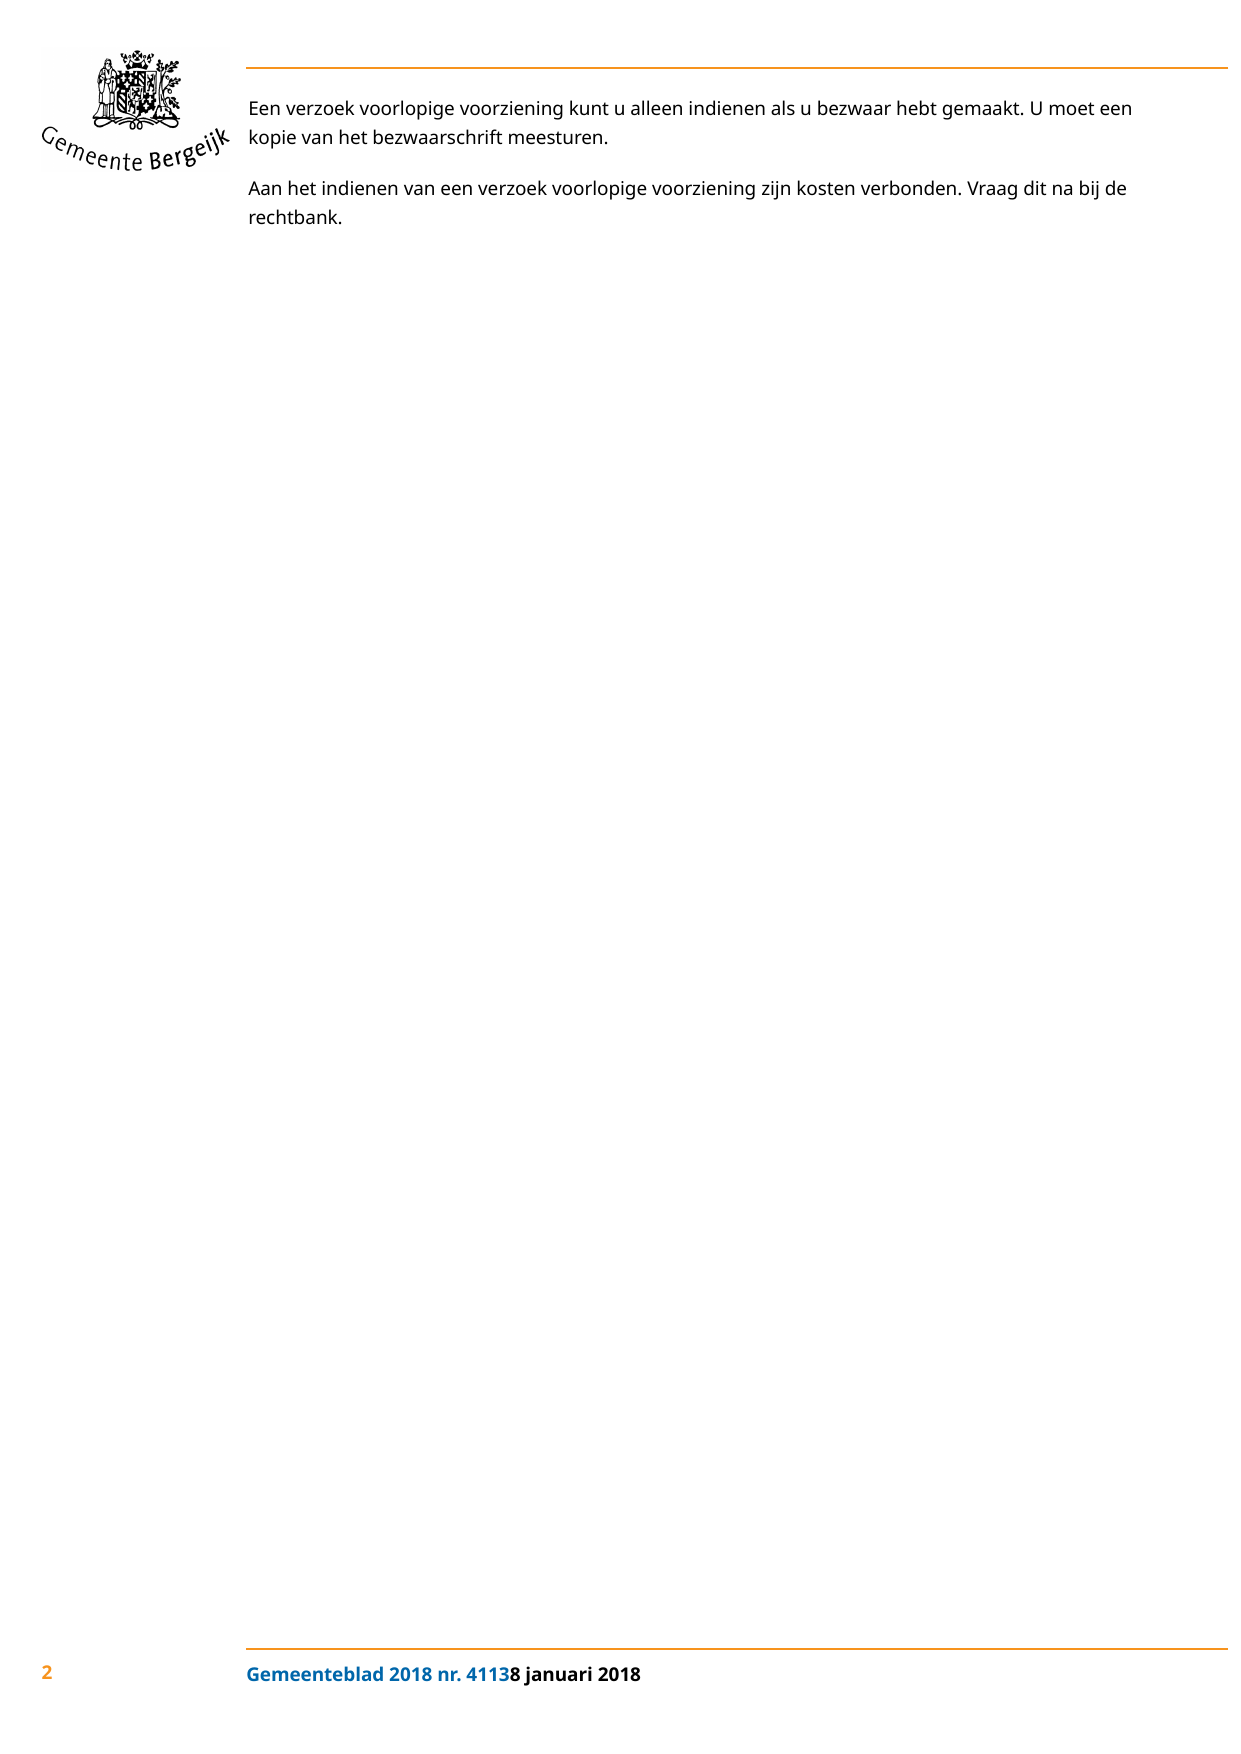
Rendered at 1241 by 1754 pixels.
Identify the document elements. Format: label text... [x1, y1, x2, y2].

text Aan het indienen van een verzoek voorlopige voorziening zijn kosten verbonden. Vraag dit na bij de rechtbank. [248, 175, 1152, 230]
text Een verzoek voorlopige voorziening kunt u alleen indienen als u bezwaar hebt gemaakt. U moet een kopie van het bezwaarschrift meesturen. [248, 95, 1152, 150]
picture [41, 47, 231, 172]
